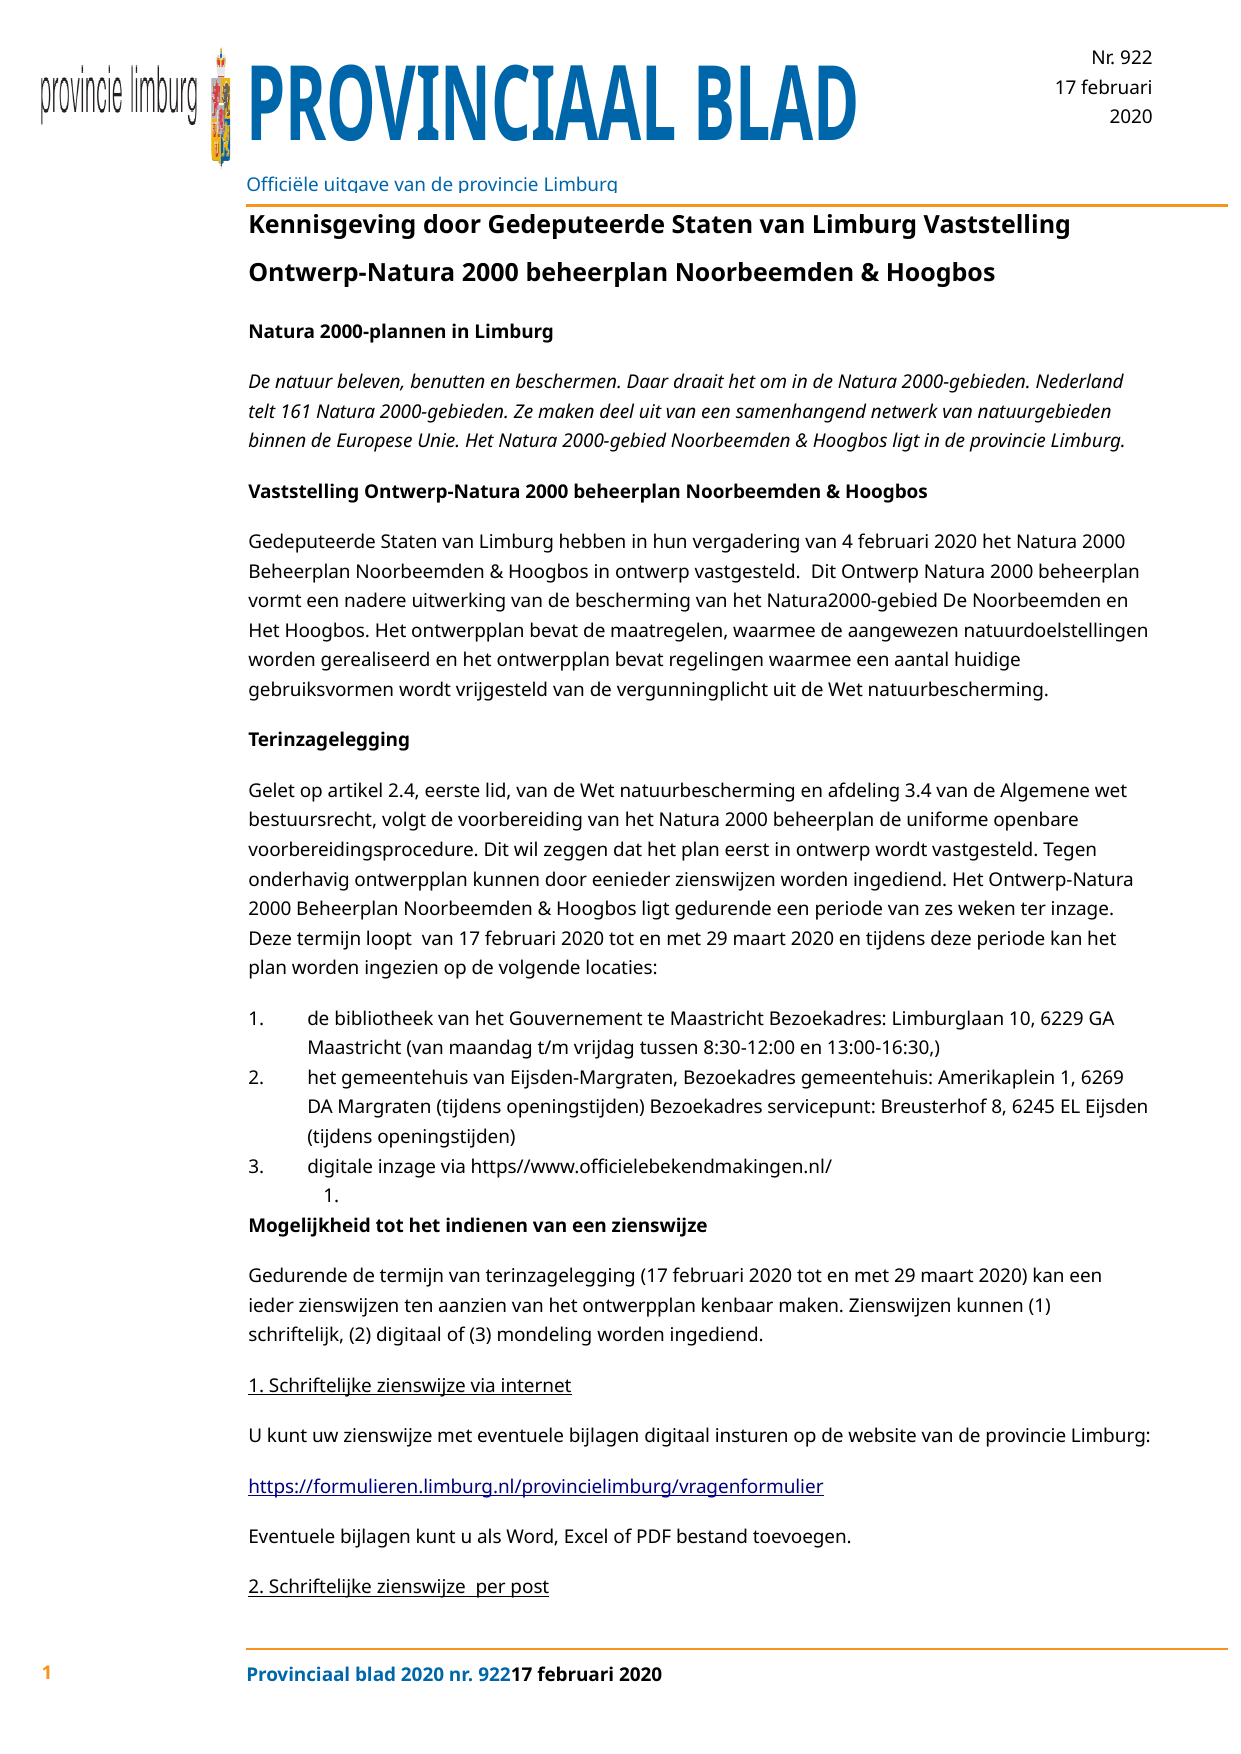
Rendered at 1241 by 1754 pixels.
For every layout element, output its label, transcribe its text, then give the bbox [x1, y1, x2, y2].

picture [41, 47, 231, 172]
list het gemeentehuis van Eijsden-Margraten, Bezoekadres gemeentehuis: Amerikaplein 1, 6269 DA Margraten (tijdens openingstijden) Bezoekadres servicepunt: Breusterhof 8, 6245 EL Eijsden (tijdens openingstijden) [248, 1064, 1152, 1149]
text Kennisgeving door Gedeputeerde Staten van Limburg Vaststelling Ontwerp-Natura 2000 beheerplan Noorbeemden & Hoogbos [248, 207, 1152, 288]
text Gedeputeerde Staten van Limburg hebben in hun vergadering van 4 februari 2020 het Natura 2000 Beheerplan Noorbeemden & Hoogbos in ontwerp vastgesteld. Dit Ontwerp Natura 2000 beheerplan vormt een nadere uitwerking van de bescherming van het Natura2000-gebied De Noorbeemden en Het Hoogbos. Het ontwerpplan bevat de maatregelen, waarmee de aangewezen natuurdoelstellingen worden gerealiseerd en het ontwerpplan bevat regelingen waarmee een aantal huidige gebruiksvormen wordt vrijgesteld van de vergunningplicht uit de Wet natuurbescherming. [248, 528, 1152, 702]
text Vaststelling Ontwerp-Natura 2000 beheerplan Noorbeemden & Hoogbos [248, 478, 1152, 504]
text Gedurende de termijn van terinzagelegging (17 februari 2020 tot en met 29 maart 2020) kan een ieder zienswijzen ten aanzien van het ontwerpplan kenbaar maken. Zienswijzen kunnen (1) schriftelijk, (2) digitaal of (3) mondeling worden ingediend. [248, 1262, 1152, 1347]
list digitale inzage via https//www.officielebekendmakingen.nl/ [248, 1153, 1152, 1179]
text Terinzagelegging [248, 727, 1152, 752]
text Mogelijkheid tot het indienen van een zienswijze [248, 1212, 1152, 1238]
list de bibliotheek van het Gouvernement te Maastricht Bezoekadres: Limburglaan 10, 6229 GA Maastricht (van maandag t/m vrijdag tussen 8:30-12:00 en 13:00-16:30,) [248, 1005, 1152, 1060]
text Natura 2000-plannen in Limburg [248, 318, 1152, 344]
text Eventuele bijlagen kunt u als Word, Excel of PDF bestand toevoegen. [248, 1523, 1152, 1549]
text 1. Schriftelijke zienswijze via internet [248, 1372, 1152, 1398]
text De natuur beleven, benutten en beschermen. Daar draait het om in de Natura 2000-gebieden. Nederland telt 161 Natura 2000-gebieden. Ze maken deel uit van een samenhangend netwerk van natuurgebieden binnen de Europese Unie. Het Natura 2000-gebied Noorbeemden & Hoogbos ligt in de provincie Limburg. [248, 368, 1152, 453]
text U kunt uw zienswijze met eventuele bijlagen digitaal insturen op de website van de provincie Limburg: [248, 1422, 1152, 1448]
text 2. Schriftelijke zienswijze per post [248, 1574, 1152, 1599]
text https://formulieren.limburg.nl/provincielimburg/vragenformulier [248, 1473, 1152, 1499]
text Gelet op artikel 2.4, eerste lid, van de Wet natuurbescherming en afdeling 3.4 van de Algemene wet bestuursrecht, volgt de voorbereiding van het Natura 2000 beheerplan de uniforme openbare voorbereidingsprocedure. Dit wil zeggen dat het plan eerst in ontwerp wordt vastgesteld. Tegen onderhavig ontwerpplan kunnen door eenieder zienswijzen worden ingediend. Het Ontwerp-Natura 2000 Beheerplan Noorbeemden & Hoogbos ligt gedurende een periode van zes weken ter inzage. Deze termijn loopt van 17 februari 2020 tot en met 29 maart 2020 en tijdens deze periode kan het plan worden ingezien op de volgende locaties: [248, 777, 1152, 980]
